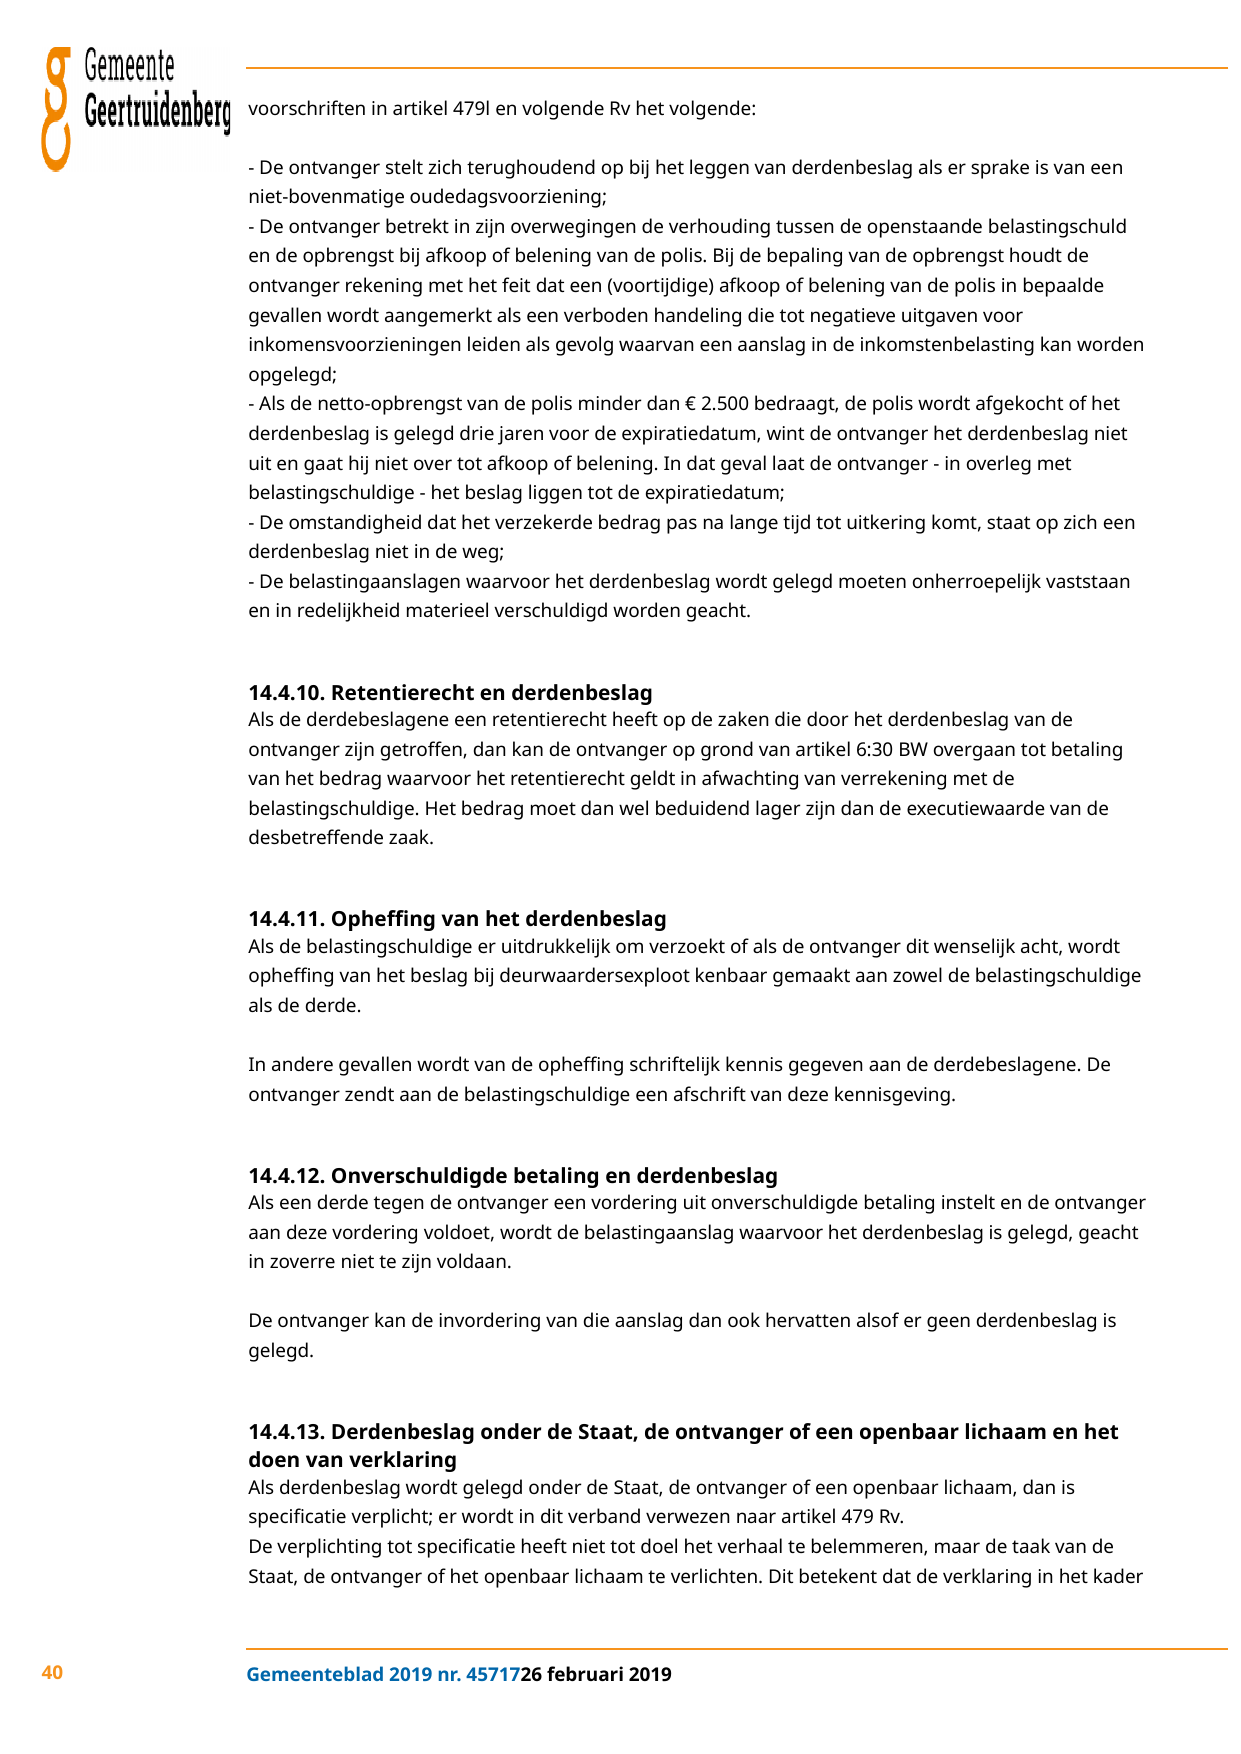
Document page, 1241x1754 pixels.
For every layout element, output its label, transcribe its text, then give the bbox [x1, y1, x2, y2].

text Als een derde tegen de ontvanger een vordering uit onverschuldigde betaling instelt en de ontvanger aan deze vordering voldoet, wordt de belastingaanslag waarvoor het derdenbeslag is gelegd, geacht in zoverre niet te zijn voldaan. [248, 1189, 1152, 1274]
text In andere gevallen wordt van de opheffing schriftelijk kennis gegeven aan de derdebeslagene. De ontvanger zendt aan de belastingschuldige een afschrift van deze kennisgeving. [248, 1051, 1152, 1107]
text 14.4.10. Retentierecht en derdenbeslag [248, 678, 1152, 706]
text 14.4.13. Derdenbeslag onder de Staat, de ontvanger of een openbaar lichaam en het doen van verklaring [248, 1417, 1152, 1474]
text De verplichting tot specificatie heeft niet tot doel het verhaal te belemmeren, maar de taak van de Staat, de ontvanger of het openbaar lichaam te verlichten. Dit betekent dat de verklaring in het kader [248, 1533, 1152, 1588]
text 14.4.11. Opheffing van het derdenbeslag [248, 904, 1152, 933]
text Als derdenbeslag wordt gelegd onder de Staat, de ontvanger of een openbaar lichaam, dan is specificatie verplicht; er wordt in dit verband verwezen naar artikel 479 Rv. [248, 1474, 1152, 1529]
text - De omstandigheid dat het verzekerde bedrag pas na lange tijd tot uitkering komt, staat op zich een derdenbeslag niet in de weg; [248, 509, 1152, 564]
text Als de belastingschuldige er uitdrukkelijk om verzoekt of als de ontvanger dit wenselijk acht, wordt opheffing van het beslag bij deurwaardersexploot kenbaar gemaakt aan zowel de belastingschuldige als de derde. [248, 933, 1152, 1018]
text voorschriften in artikel 479l en volgende Rv het volgende: [248, 95, 1152, 121]
text - De belastingaanslagen waarvoor het derdenbeslag wordt gelegd moeten onherroepelijk vaststaan en in redelijkheid materieel verschuldigd worden geacht. [248, 568, 1152, 623]
text De ontvanger kan de invordering van die aanslag dan ook hervatten alsof er geen derdenbeslag is gelegd. [248, 1308, 1152, 1363]
text - De ontvanger betrekt in zijn overwegingen de verhouding tussen de openstaande belastingschuld en de opbrengst bij afkoop of belening van de polis. Bij de bepaling van de opbrengst houdt de ontvanger rekening met het feit dat een (voortijdige) afkoop of belening van de polis in bepaalde gevallen wordt aangemerkt als een verboden handeling die tot negatieve uitgaven voor inkomensvoorzieningen leiden als gevolg waarvan een aanslag in de inkomstenbelasting kan worden opgelegd; [248, 213, 1152, 387]
text - De ontvanger stelt zich terughoudend op bij het leggen van derdenbeslag als er sprake is van een niet-bovenmatige oudedagsvoorziening; [248, 154, 1152, 209]
picture [41, 47, 231, 172]
text Als de derdebeslagene een retentierecht heeft op de zaken die door het derdenbeslag van de ontvanger zijn getroffen, dan kan de ontvanger op grond van artikel 6:30 BW overgaan tot betaling van het bedrag waarvoor het retentierecht geldt in afwachting van verrekening met de belastingschuldige. Het bedrag moet dan wel beduidend lager zijn dan de executiewaarde van de desbetreffende zaak. [248, 706, 1152, 850]
text 14.4.12. Onverschuldigde betaling en derdenbeslag [248, 1161, 1152, 1189]
text - Als de netto-opbrengst van de polis minder dan € 2.500 bedraagt, de polis wordt afgekocht of het derdenbeslag is gelegd drie jaren voor de expiratiedatum, wint de ontvanger het derdenbeslag niet uit en gaat hij niet over tot afkoop of belening. In dat geval laat de ontvanger - in overleg met belastingschuldige - het beslag liggen tot de expiratiedatum; [248, 391, 1152, 505]
